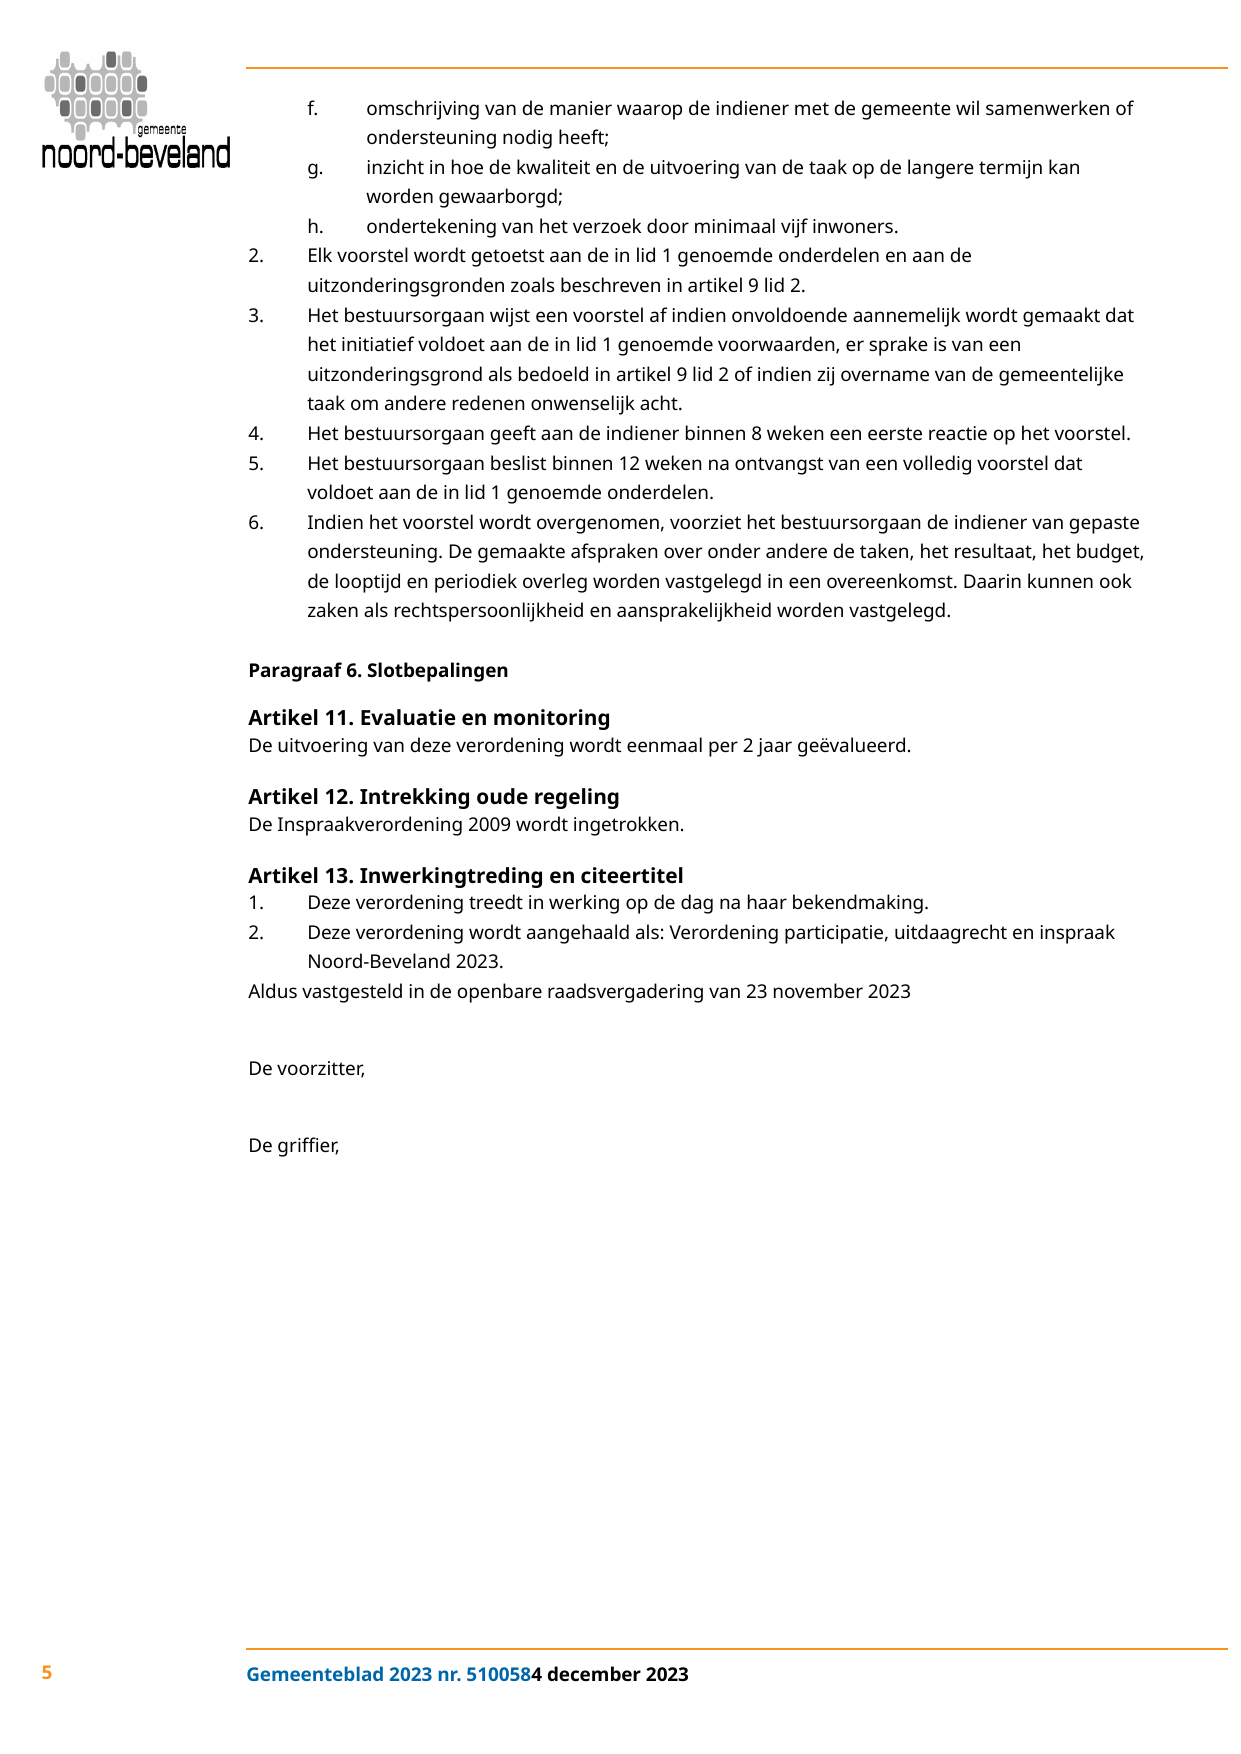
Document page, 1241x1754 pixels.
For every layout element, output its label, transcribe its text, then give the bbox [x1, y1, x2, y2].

picture [41, 47, 231, 172]
list omschrijving van de manier waarop de indiener met de gemeente wil samenwerken of ondersteuning nodig heeft; [307, 95, 1152, 150]
text Artikel 11. Evaluatie en monitoring [248, 703, 1152, 732]
list Het bestuursorgaan wijst een voorstel af indien onvoldoende aannemelijk wordt gemaakt dat het initiatief voldoet aan de in lid 1 genoemde voorwaarden, er sprake is van een uitzonderingsgrond als bedoeld in artikel 9 lid 2 of indien zij overname van de gemeentelijke taak om andere redenen onwenselijk acht. [248, 302, 1152, 416]
list ondertekening van het verzoek door minimaal vijf inwoners. [307, 213, 1152, 239]
text Artikel 12. Intrekking oude regeling [248, 782, 1152, 811]
text Paragraaf 6. Slotbepalingen [248, 657, 1152, 683]
list Het bestuursorgaan beslist binnen 12 weken na ontvangst van een volledig voorstel dat voldoet aan de in lid 1 genoemde onderdelen. [248, 450, 1152, 505]
text Aldus vastgesteld in de openbare raadsvergadering van 23 november 2023 [248, 978, 1152, 1004]
list Het bestuursorgaan geeft aan de indiener binnen 8 weken een eerste reactie op het voorstel. [248, 420, 1152, 446]
text De voorzitter, [248, 1056, 1152, 1081]
list Deze verordening treedt in werking op de dag na haar bekendmaking. [248, 889, 1152, 915]
text De uitvoering van deze verordening wordt eenmaal per 2 jaar geëvalueerd. [248, 732, 1152, 758]
list Elk voorstel wordt getoetst aan de in lid 1 genoemde onderdelen en aan de uitzonderingsgronden zoals beschreven in artikel 9 lid 2. [248, 243, 1152, 298]
text De Inspraakverordening 2009 wordt ingetrokken. [248, 811, 1152, 836]
text Artikel 13. Inwerkingtreding en citeertitel [248, 861, 1152, 889]
text De griffier, [248, 1133, 1152, 1158]
list Deze verordening wordt aangehaald als: Verordening participatie, uitdaagrecht en inspraak Noord-Beveland 2023. [248, 919, 1152, 974]
list Indien het voorstel wordt overgenomen, voorziet het bestuursorgaan de indiener van gepaste ondersteuning. De gemaakte afspraken over onder andere de taken, het resultaat, het budget, de looptijd en periodiek overleg worden vastgelegd in een overeenkomst. Daarin kunnen ook zaken als rechtspersoonlijkheid en aansprakelijkheid worden vastgelegd. [248, 509, 1152, 623]
list inzicht in hoe de kwaliteit en de uitvoering van de taak op de langere termijn kan worden gewaarborgd; [307, 154, 1152, 209]
